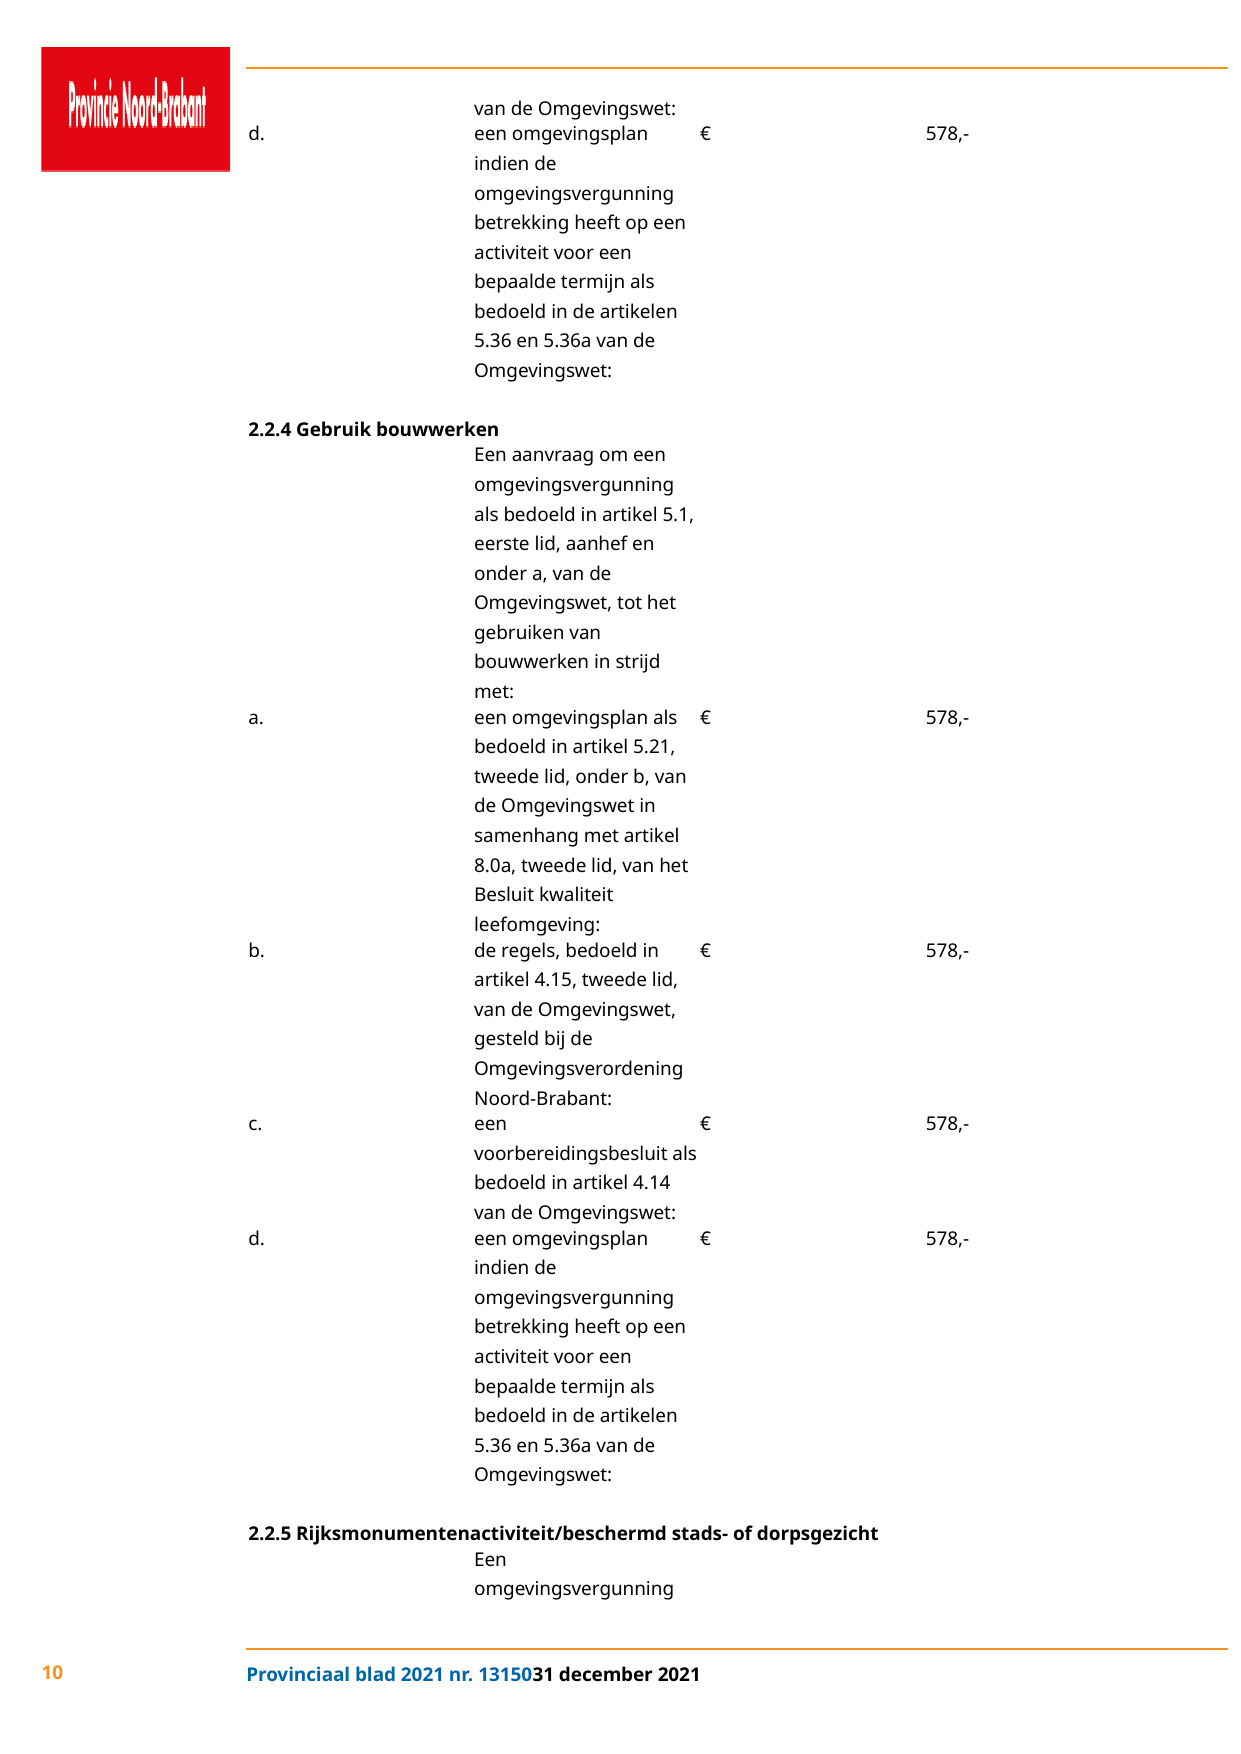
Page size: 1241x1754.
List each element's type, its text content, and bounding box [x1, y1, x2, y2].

table_cell a. [248, 704, 474, 937]
table_cell 578,- [926, 937, 1152, 1110]
table_cell [926, 1546, 1152, 1601]
table_cell [700, 442, 926, 704]
table_cell c. [248, 1110, 474, 1225]
table_cell € [700, 1110, 926, 1225]
table_cell [926, 442, 1152, 704]
table_header 2.2.4 Gebruik bouwwerken [248, 416, 1152, 442]
table_cell [700, 95, 926, 121]
table_cell een voorbereidingsbesluit als bedoeld in artikel 4.14 van de Omgevingswet: [474, 1110, 700, 1225]
table_cell van de Omgevingswet: [474, 95, 700, 121]
table_cell de regels, bedoeld in artikel 4.15, tweede lid, van de Omgevingswet, gesteld bij de Omgevingsverordening Noord-Brabant: [474, 937, 700, 1110]
table_cell € [700, 704, 926, 937]
table_cell [248, 1546, 474, 1601]
table_cell een omgevingsplan indien de omgevingsvergunning betrekking heeft op een activiteit voor een bepaalde termijn als bedoeld in de artikelen 5.36 en 5.36a van de Omgevingswet: [474, 1225, 700, 1487]
table_cell [248, 442, 474, 704]
table_cell [926, 95, 1152, 121]
table_cell 578,- [926, 1225, 1152, 1487]
table_cell [700, 1546, 926, 1601]
table_cell Een aanvraag om een omgevingsvergunning als bedoeld in artikel 5.1, eerste lid, aanhef en onder a, van de Omgevingswet, tot het gebruiken van bouwwerken in strijd met: [474, 442, 700, 704]
table_cell € [700, 121, 926, 383]
table_cell d. [248, 121, 474, 383]
table_cell een omgevingsplan indien de omgevingsvergunning betrekking heeft op een activiteit voor een bepaalde termijn als bedoeld in de artikelen 5.36 en 5.36a van de Omgevingswet: [474, 121, 700, 383]
table_cell 578,- [926, 704, 1152, 937]
picture [41, 47, 231, 172]
table_cell b. [248, 937, 474, 1110]
table_cell € [700, 937, 926, 1110]
table_cell 578,- [926, 1110, 1152, 1225]
table_cell [248, 95, 474, 121]
table_header 2.2.5 Rijksmonumentenactiviteit/beschermd stads- of dorpsgezicht [248, 1520, 1152, 1546]
table_cell € [700, 1225, 926, 1487]
table_cell Een omgevingsvergunning [474, 1546, 700, 1601]
table_cell d. [248, 1225, 474, 1487]
table_cell een omgevingsplan als bedoeld in artikel 5.21, tweede lid, onder b, van de Omgevingswet in samenhang met artikel 8.0a, tweede lid, van het Besluit kwaliteit leefomgeving: [474, 704, 700, 937]
table_cell 578,- [926, 121, 1152, 383]
